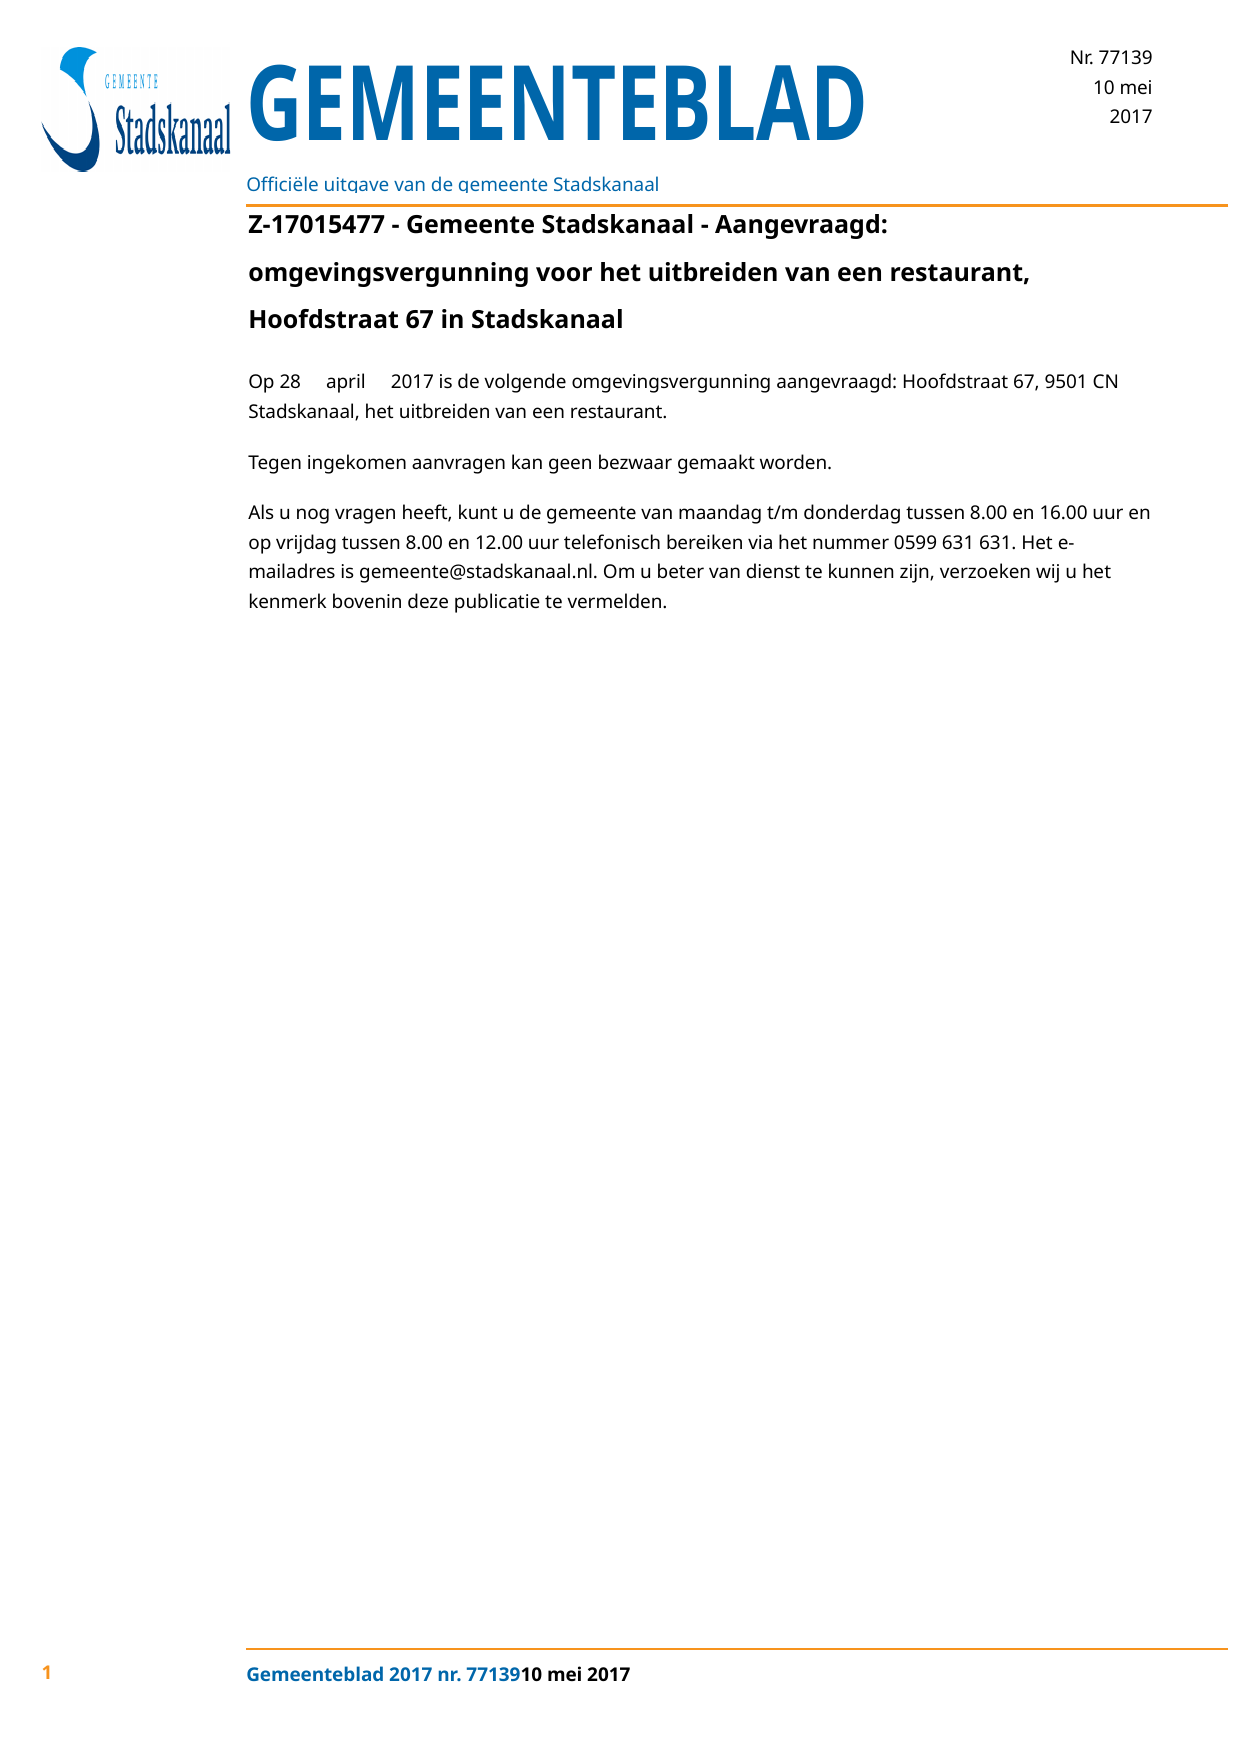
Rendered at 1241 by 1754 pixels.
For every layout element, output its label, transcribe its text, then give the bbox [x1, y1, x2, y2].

text Op 28 april 2017 is de volgende omgevingsvergunning aangevraagd: Hoofdstraat 67, 9501 CN Stadskanaal, het uitbreiden van een restaurant. [248, 366, 1152, 424]
text Tegen ingekomen aanvragen kan geen bezwaar gemaakt worden. [248, 449, 1152, 475]
picture [41, 47, 231, 172]
text Z-17015477 - Gemeente Stadskanaal - Aangevraagd: omgevingsvergunning voor het uitbreiden van een restaurant, Hoofdstraat 67 in Stadskanaal [248, 207, 1152, 336]
text Als u nog vragen heeft, kunt u de gemeente van maandag t/m donderdag tussen 8.00 en 16.00 uur en op vrijdag tussen 8.00 en 12.00 uur telefonisch bereiken via het nummer 0599 631 631. Het e-mailadres is gemeente@stadskanaal.nl. Om u beter van dienst te kunnen zijn, verzoeken wij u het kenmerk bovenin deze publicatie te vermelden. [248, 499, 1152, 614]
